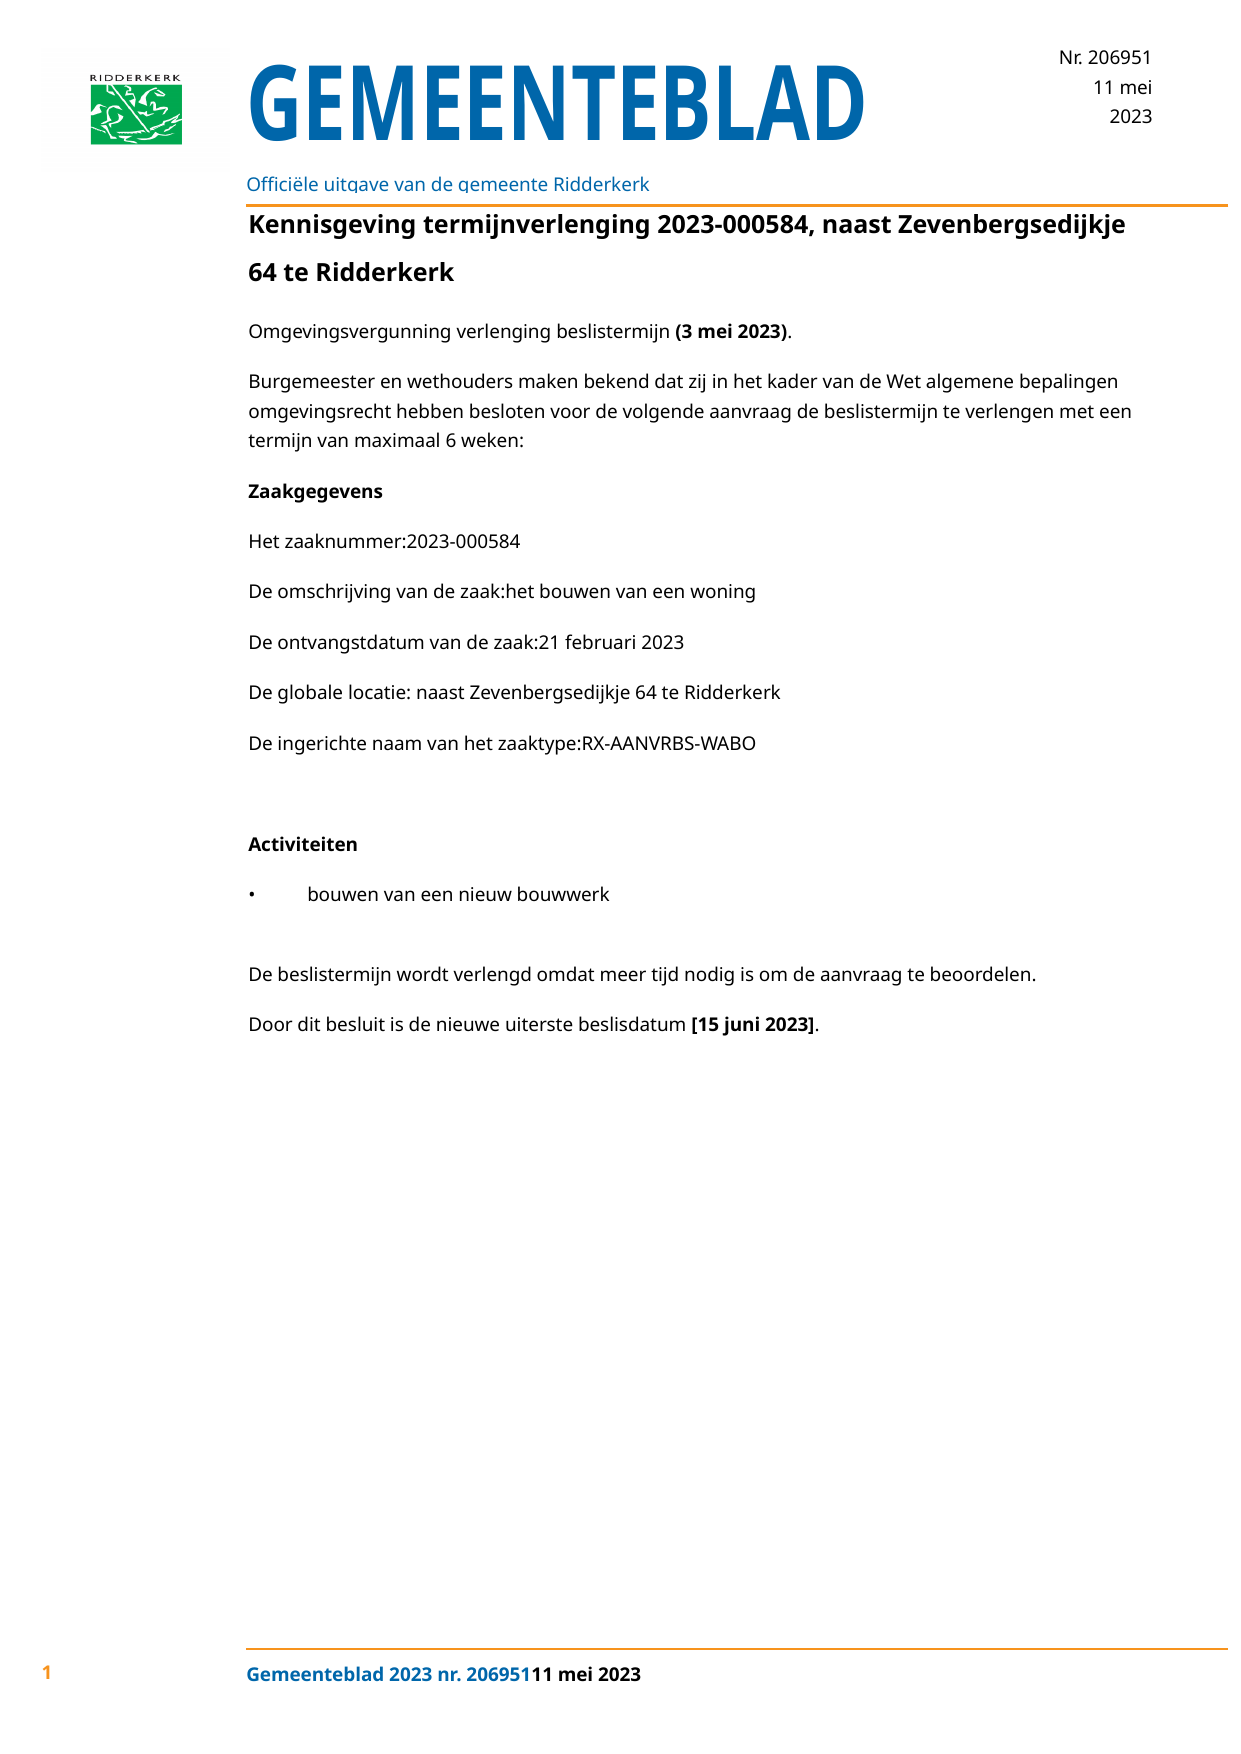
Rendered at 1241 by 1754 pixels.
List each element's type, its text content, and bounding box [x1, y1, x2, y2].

list bouwen van een nieuw bouwwerk [248, 881, 1152, 907]
text Burgemeester en wethouders maken bekend dat zij in het kader van de Wet algemene bepalingen omgevingsrecht hebben besloten voor de volgende aanvraag de beslistermijn te verlengen met een termijn van maximaal 6 weken: [248, 368, 1152, 453]
text De ontvangstdatum van de zaak:21 februari 2023 [248, 629, 1152, 655]
text De globale locatie: naast Zevenbergsedijkje 64 te Ridderkerk [248, 679, 1152, 705]
text De beslistermijn wordt verlengd omdat meer tijd nodig is om de aanvraag te beoordelen. [248, 961, 1152, 987]
text Door dit besluit is de nieuwe uiterste beslisdatum [15 juni 2023]. [248, 1012, 1152, 1037]
text Kennisgeving termijnverlenging 2023-000584, naast Zevenbergsedijkje 64 te Ridderkerk [248, 207, 1152, 288]
text Activiteiten [248, 831, 1152, 857]
text Zaakgegevens [248, 478, 1152, 504]
text Het zaaknummer:2023-000584 [248, 528, 1152, 554]
text De ingerichte naam van het zaaktype:RX-AANVRBS-WABO [248, 730, 1152, 756]
picture [41, 47, 231, 172]
text De omschrijving van de zaak:het bouwen van een woning [248, 579, 1152, 604]
text Omgevingsvergunning verlenging beslistermijn (3 mei 2023). [248, 318, 1152, 344]
